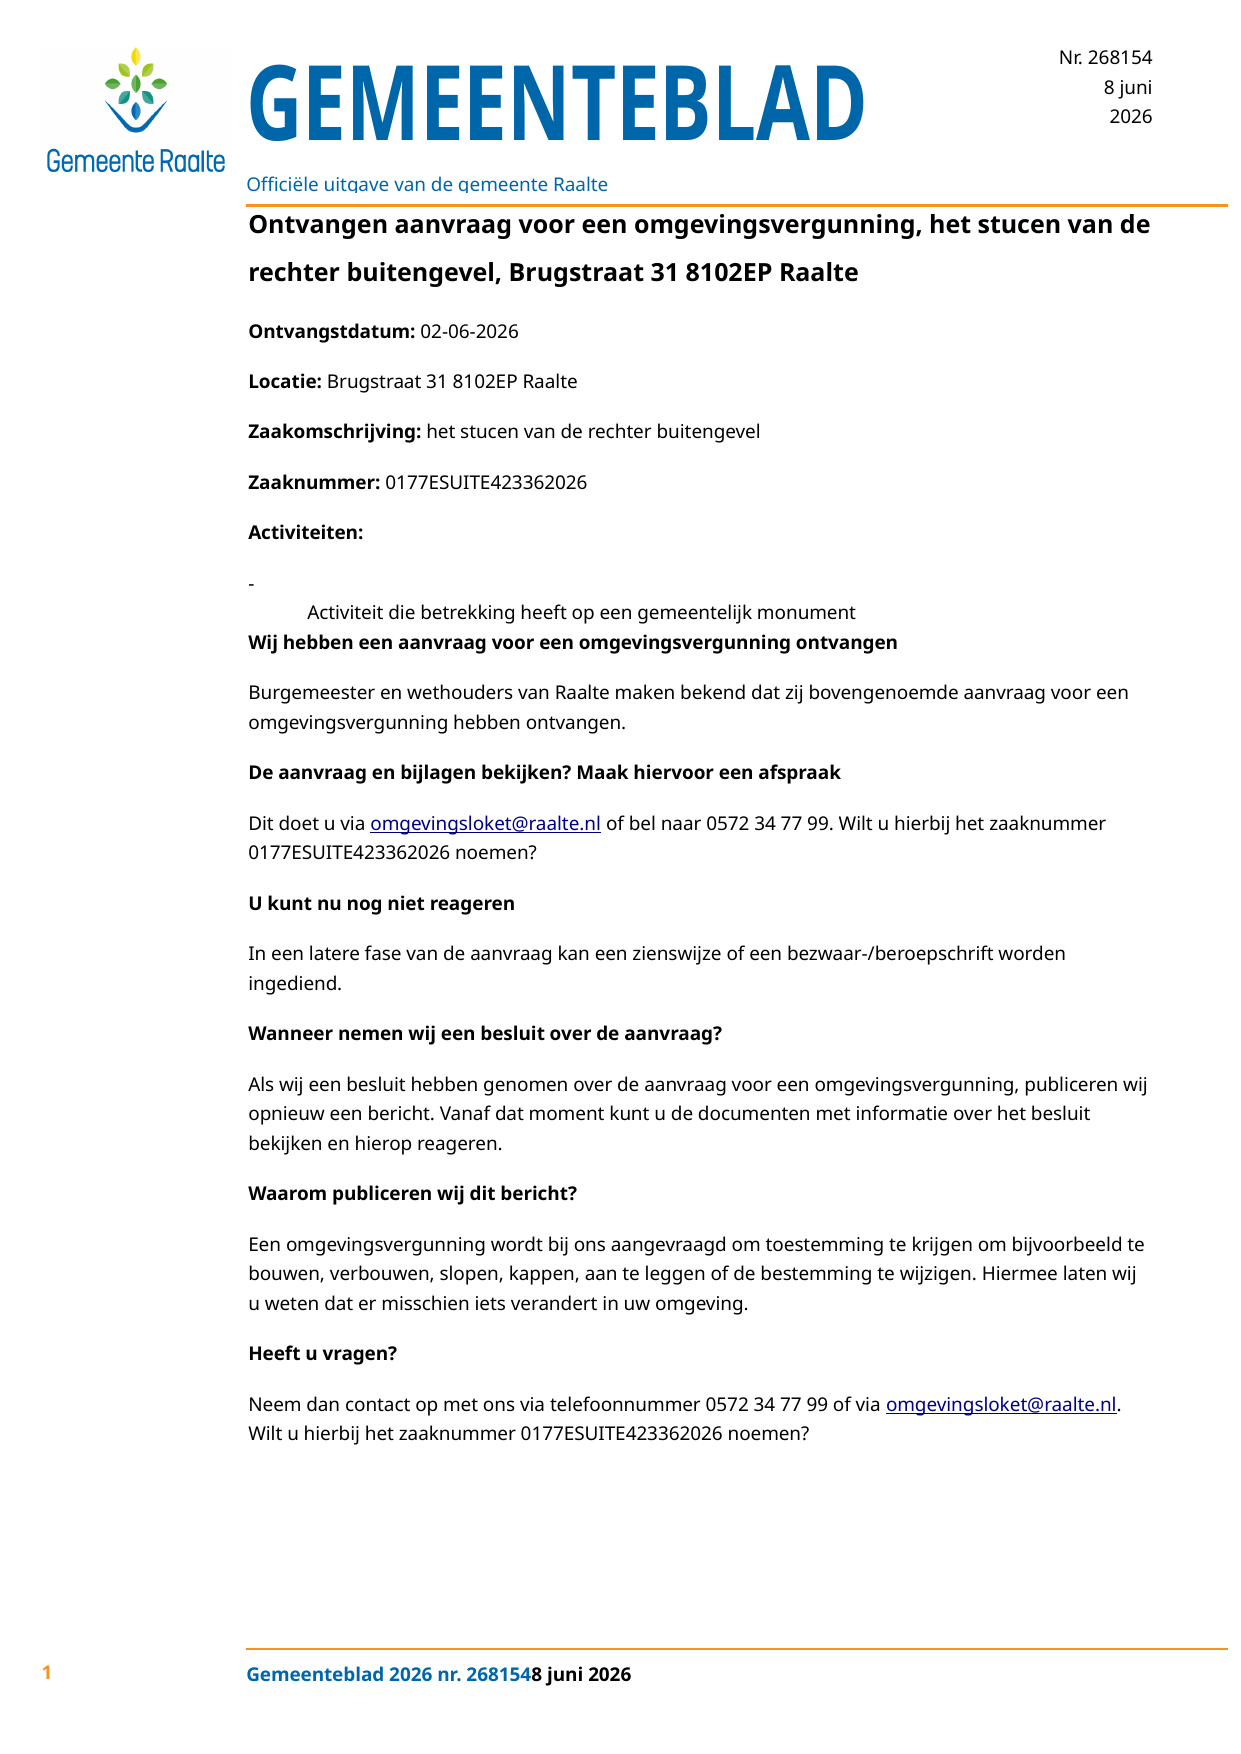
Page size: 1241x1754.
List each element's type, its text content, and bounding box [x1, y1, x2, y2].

text Neem dan contact op met ons via telefoonnummer 0572 34 77 99 of via omgevingsloket@raalte.nl. Wilt u hierbij het zaaknummer 0177ESUITE423362026 noemen? [248, 1391, 1152, 1446]
text Locatie: Brugstraat 31 8102EP Raalte [248, 368, 1152, 394]
text Als wij een besluit hebben genomen over de aanvraag voor een omgevingsvergunning, publiceren wij opnieuw een bericht. Vanaf dat moment kunt u de documenten met informatie over het besluit bekijken en hierop reageren. [248, 1071, 1152, 1156]
text Ontvangstdatum: 02-06-2026 [248, 318, 1152, 344]
text Wij hebben een aanvraag voor een omgevingsvergunning ontvangen [248, 629, 1152, 655]
text Dit doet u via omgevingsloket@raalte.nl of bel naar 0572 34 77 99. Wilt u hierbij het zaaknummer 0177ESUITE423362026 noemen? [248, 810, 1152, 865]
text Burgemeester en wethouders van Raalte maken bekend dat zij bovengenoemde aanvraag voor een omgevingsvergunning hebben ontvangen. [248, 679, 1152, 735]
text Heeft u vragen? [248, 1340, 1152, 1366]
picture [41, 47, 231, 172]
text In een latere fase van de aanvraag kan een zienswijze of een bezwaar-/beroepschrift worden ingediend. [248, 940, 1152, 996]
text De aanvraag en bijlagen bekijken? Maak hiervoor een afspraak [248, 759, 1152, 785]
text Ontvangen aanvraag voor een omgevingsvergunning, het stucen van de rechter buitengevel, Brugstraat 31 8102EP Raalte [248, 207, 1152, 288]
text Zaakomschrijving: het stucen van de rechter buitengevel [248, 419, 1152, 444]
list Activiteit die betrekking heeft op een gemeentelijk monument [248, 599, 1152, 625]
text U kunt nu nog niet reageren [248, 890, 1152, 916]
text Waarom publiceren wij dit bericht? [248, 1180, 1152, 1206]
text Activiteiten: [248, 519, 1152, 545]
text Wanneer nemen wij een besluit over de aanvraag? [248, 1020, 1152, 1046]
text Een omgevingsvergunning wordt bij ons aangevraagd om toestemming te krijgen om bijvoorbeeld te bouwen, verbouwen, slopen, kappen, aan te leggen of de bestemming te wijzigen. Hiermee laten wij u weten dat er misschien iets verandert in uw omgeving. [248, 1231, 1152, 1316]
text Zaaknummer: 0177ESUITE423362026 [248, 469, 1152, 495]
